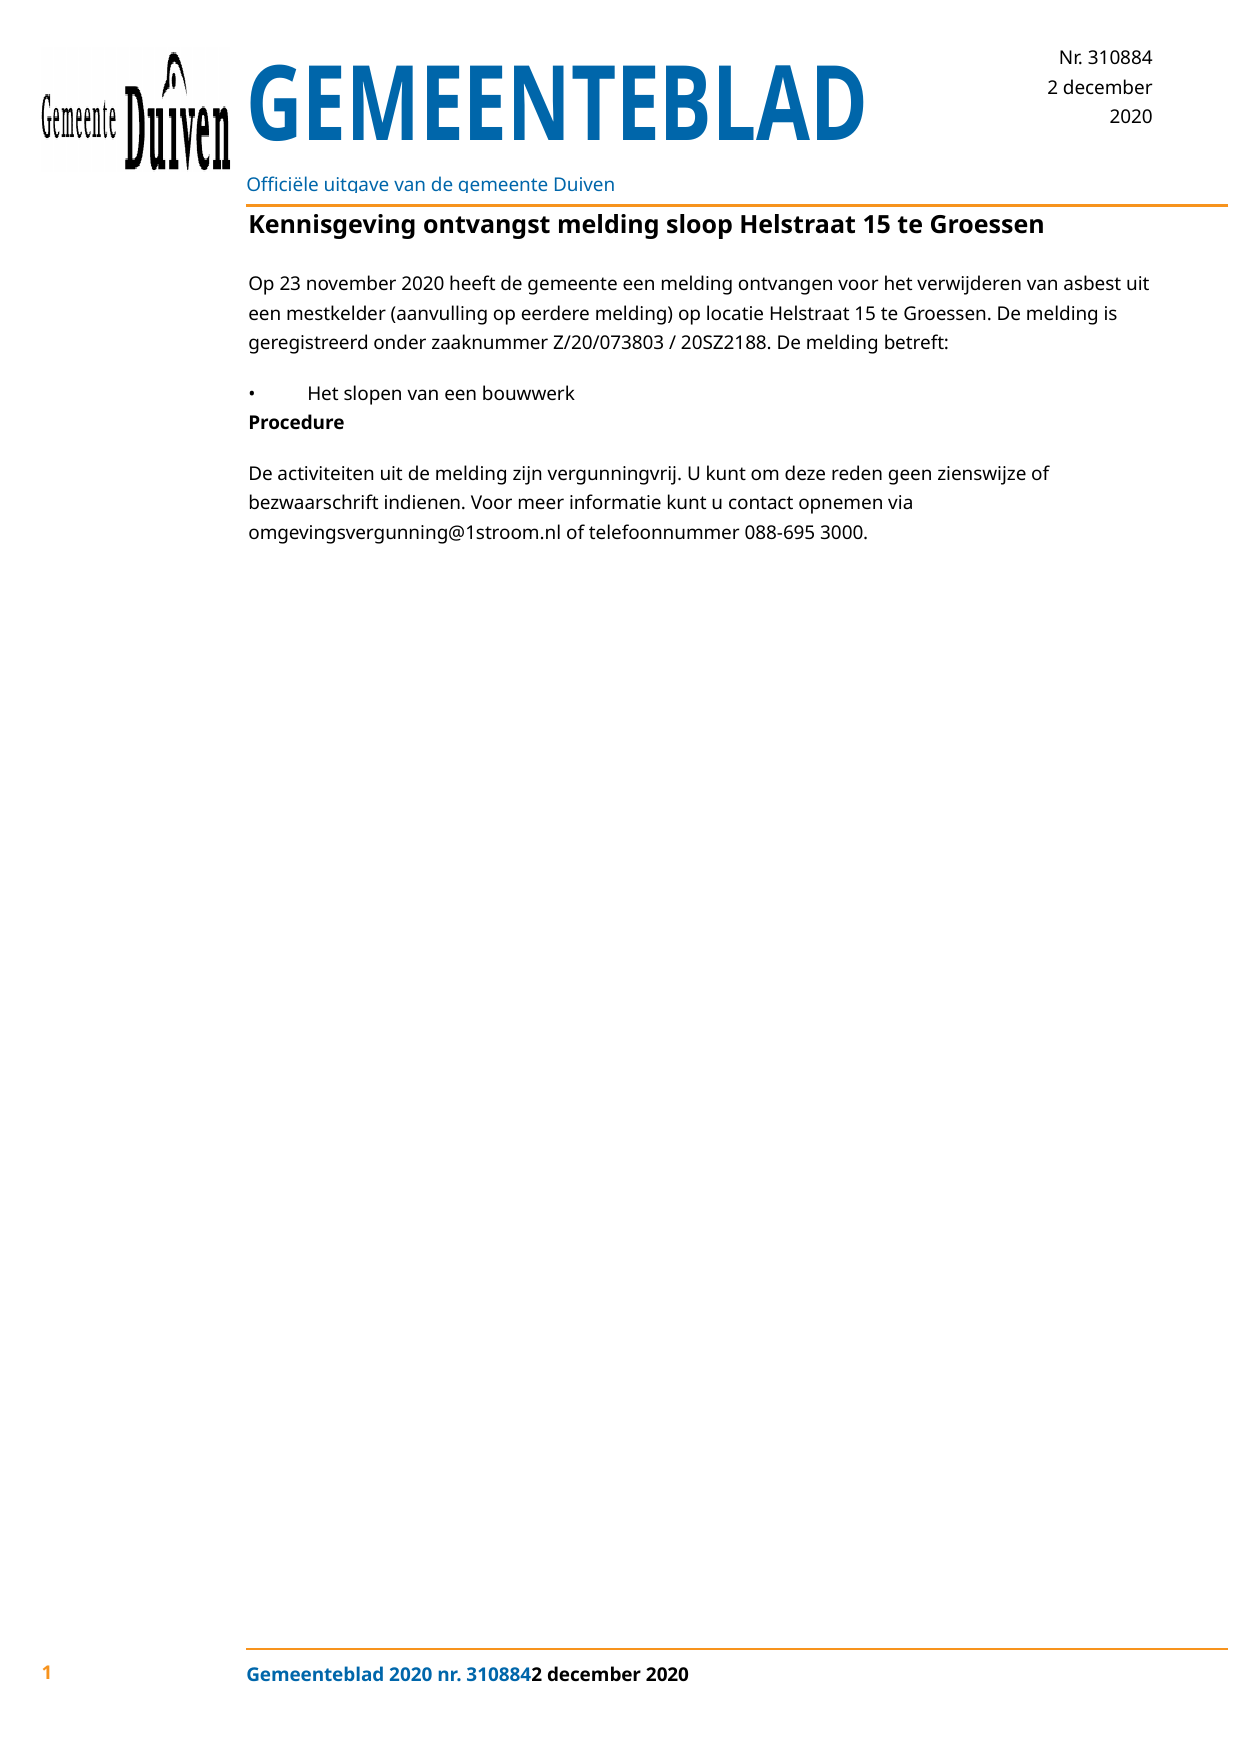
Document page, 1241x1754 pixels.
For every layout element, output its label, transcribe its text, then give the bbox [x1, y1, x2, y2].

text De activiteiten uit de melding zijn vergunningvrij. U kunt om deze reden geen zienswijze of bezwaarschrift indienen. Voor meer informatie kunt u contact opnemen via omgevingsvergunning@1stroom.nl of telefoonnummer 088-695 3000. [248, 460, 1152, 545]
text Op 23 november 2020 heeft de gemeente een melding ontvangen voor het verwijderen van asbest uit een mestkelder (aanvulling op eerdere melding) op locatie Helstraat 15 te Groessen. De melding is geregistreerd onder zaaknummer Z/20/073803 / 20SZ2188. De melding betreft: [248, 270, 1152, 355]
text Procedure [248, 409, 1152, 435]
text Kennisgeving ontvangst melding sloop Helstraat 15 te Groessen [248, 207, 1152, 241]
picture [41, 47, 231, 172]
list Het slopen van een bouwwerk [248, 380, 1152, 406]
